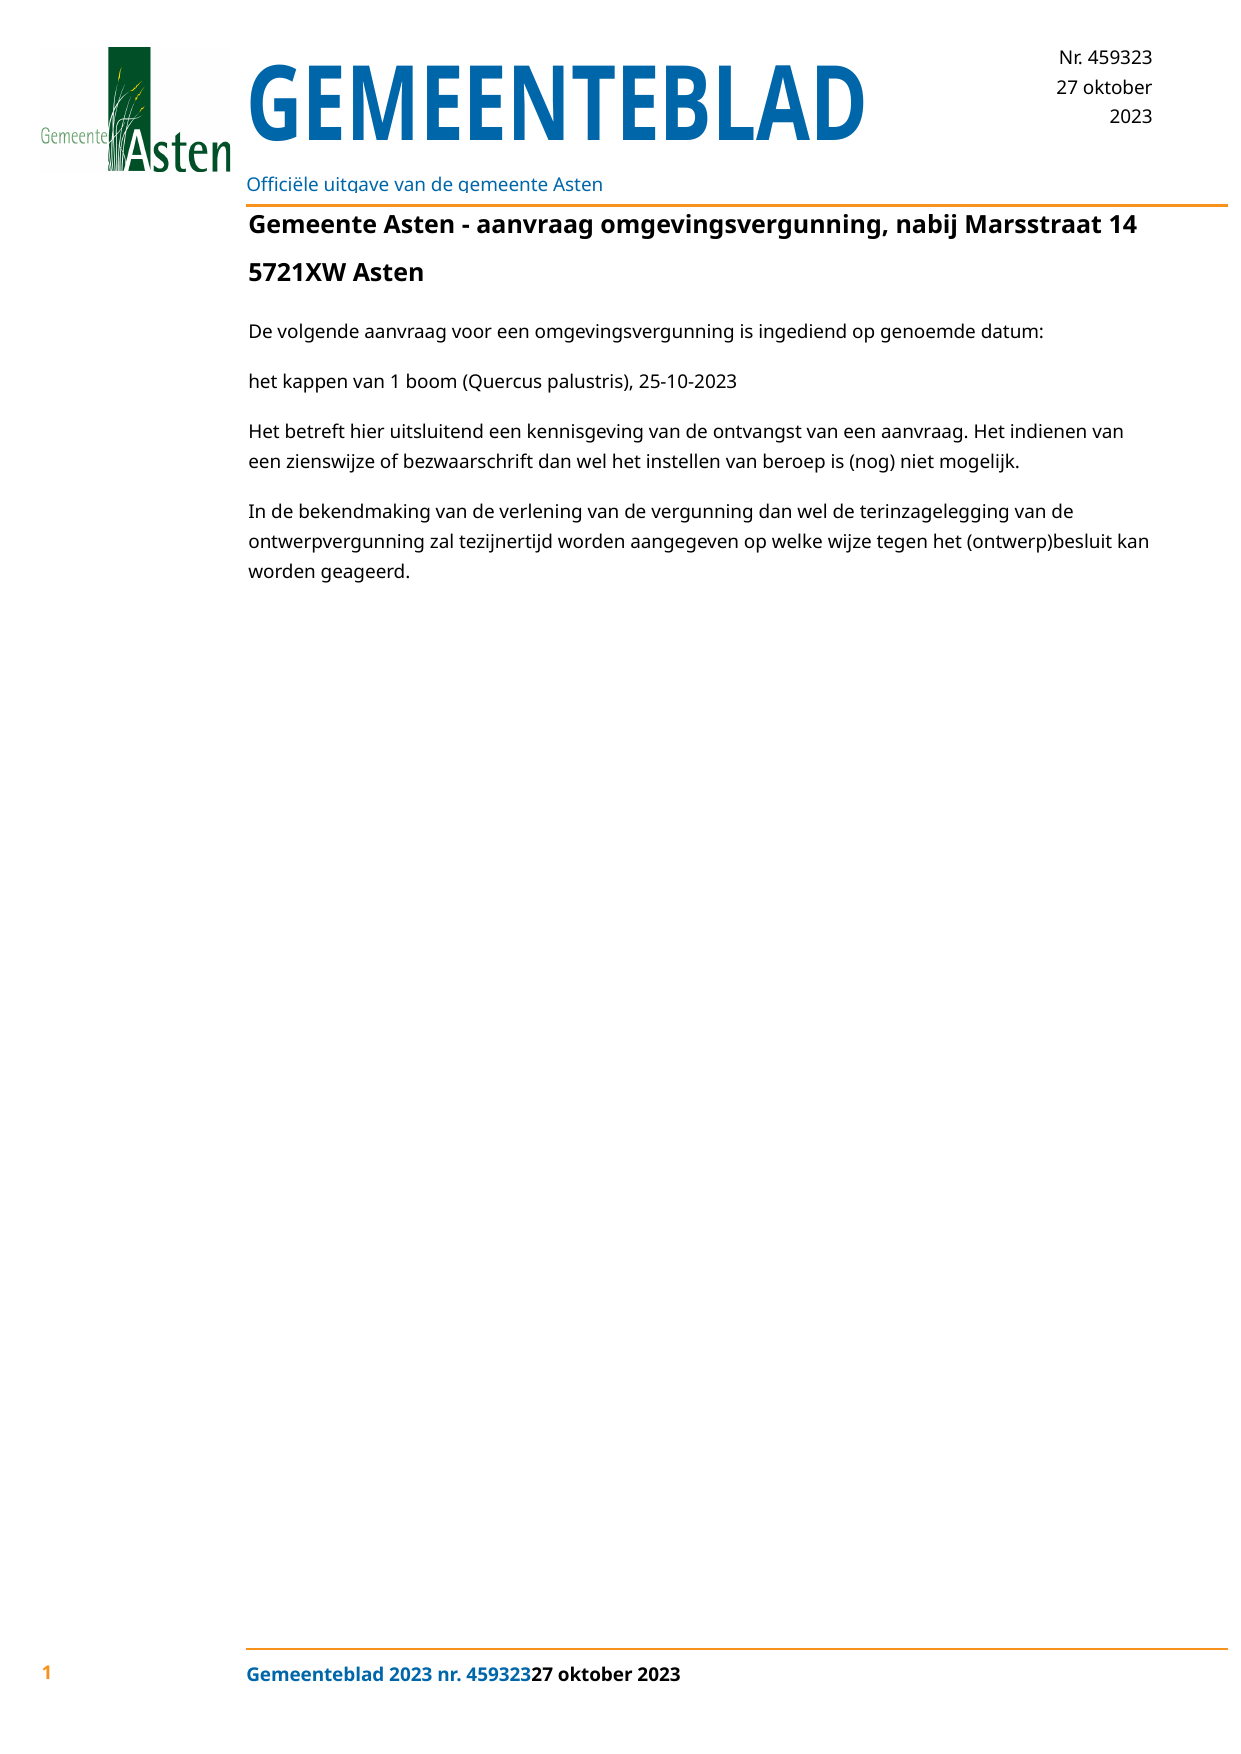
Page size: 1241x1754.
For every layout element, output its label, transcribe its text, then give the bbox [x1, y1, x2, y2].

text Gemeente Asten - aanvraag omgevingsvergunning, nabij Marsstraat 14 5721XW Asten [248, 207, 1152, 288]
text Het betreft hier uitsluitend een kennisgeving van de ontvangst van een aanvraag. Het indienen van een zienswijze of bezwaarschrift dan wel het instellen van beroep is (nog) niet mogelijk. [248, 419, 1152, 474]
text De volgende aanvraag voor een omgevingsvergunning is ingediend op genoemde datum: [248, 318, 1152, 344]
picture [41, 47, 231, 172]
text In de bekendmaking van de verlening van de vergunning dan wel de terinzagelegging van de ontwerpvergunning zal tezijnertijd worden aangegeven op welke wijze tegen het (ontwerp)besluit kan worden geageerd. [248, 499, 1152, 584]
text het kappen van 1 boom (Quercus palustris), 25-10-2023 [248, 368, 1152, 394]
